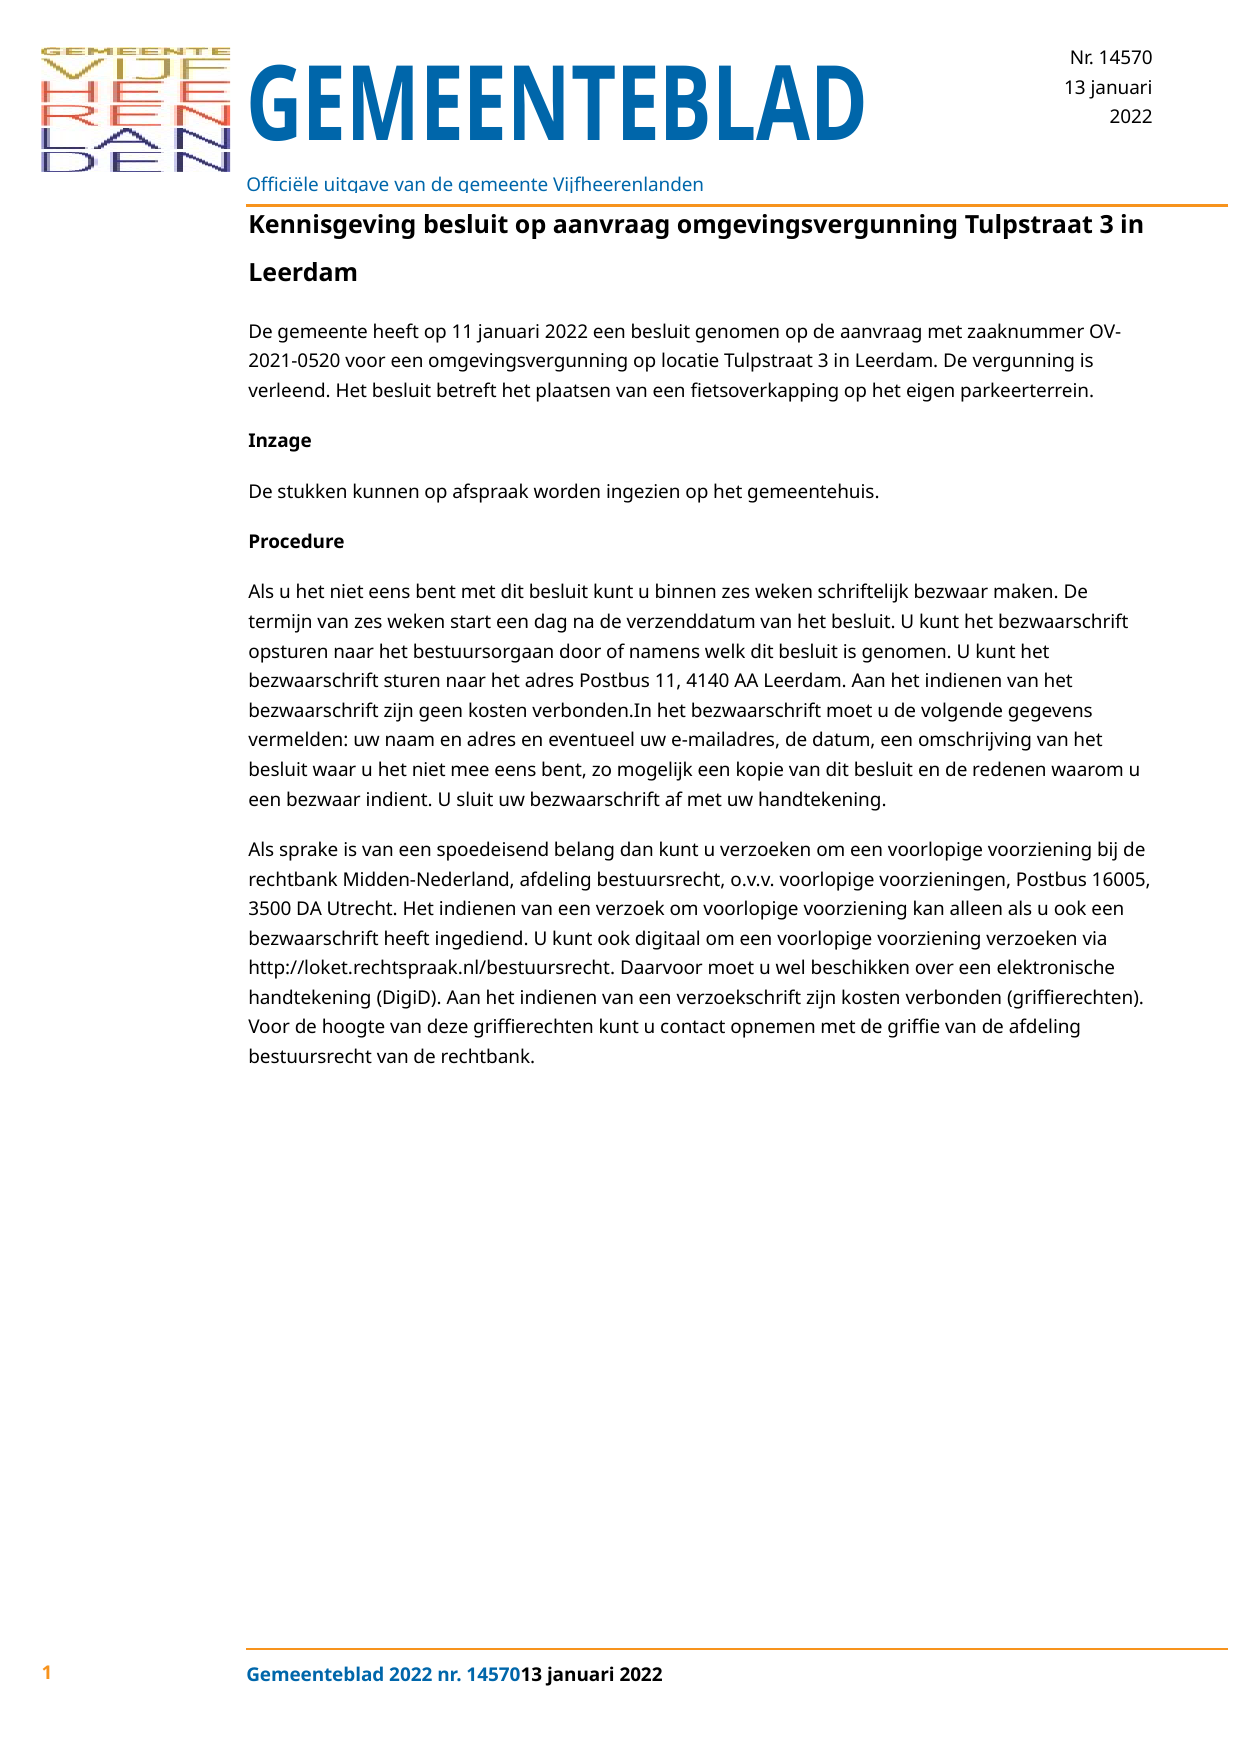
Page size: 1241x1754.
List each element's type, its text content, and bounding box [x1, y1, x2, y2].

text De stukken kunnen op afspraak worden ingezien op het gemeentehuis. [248, 478, 1152, 504]
text Kennisgeving besluit op aanvraag omgevingsvergunning Tulpstraat 3 in Leerdam [248, 207, 1152, 288]
text Als sprake is van een spoedeisend belang dan kunt u verzoeken om een voorlopige voorziening bij de rechtbank Midden-Nederland, afdeling bestuursrecht, o.v.v. voorlopige voorzieningen, Postbus 16005, 3500 DA Utrecht. Het indienen van een verzoek om voorlopige voorziening kan alleen als u ook een bezwaarschrift heeft ingediend. U kunt ook digitaal om een voorlopige voorziening verzoeken via http://loket.rechtspraak.nl/bestuursrecht. Daarvoor moet u wel beschikken over een elektronische handtekening (DigiD). Aan het indienen van een verzoekschrift zijn kosten verbonden (griffierechten). Voor de hoogte van deze griffierechten kunt u contact opnemen met de griffie van de afdeling bestuursrecht van de rechtbank. [248, 836, 1152, 1069]
text Als u het niet eens bent met dit besluit kunt u binnen zes weken schriftelijk bezwaar maken. De termijn van zes weken start een dag na de verzenddatum van het besluit. U kunt het bezwaarschrift opsturen naar het bestuursorgaan door of namens welk dit besluit is genomen. U kunt het bezwaarschrift sturen naar het adres Postbus 11, 4140 AA Leerdam. Aan het indienen van het bezwaarschrift zijn geen kosten verbonden.In het bezwaarschrift moet u de volgende gegevens vermelden: uw naam en adres en eventueel uw e-mailadres, de datum, een omschrijving van het besluit waar u het niet mee eens bent, zo mogelijk een kopie van dit besluit en de redenen waarom u een bezwaar indient. U sluit uw bezwaarschrift af met uw handtekening. [248, 579, 1152, 812]
picture [41, 47, 231, 172]
text Inzage [248, 427, 1152, 453]
text De gemeente heeft op 11 januari 2022 een besluit genomen op de aanvraag met zaaknummer OV-2021-0520 voor een omgevingsvergunning op locatie Tulpstraat 3 in Leerdam. De vergunning is verleend. Het besluit betreft het plaatsen van een fietsoverkapping op het eigen parkeerterrein. [248, 318, 1152, 403]
text Procedure [248, 528, 1152, 554]
